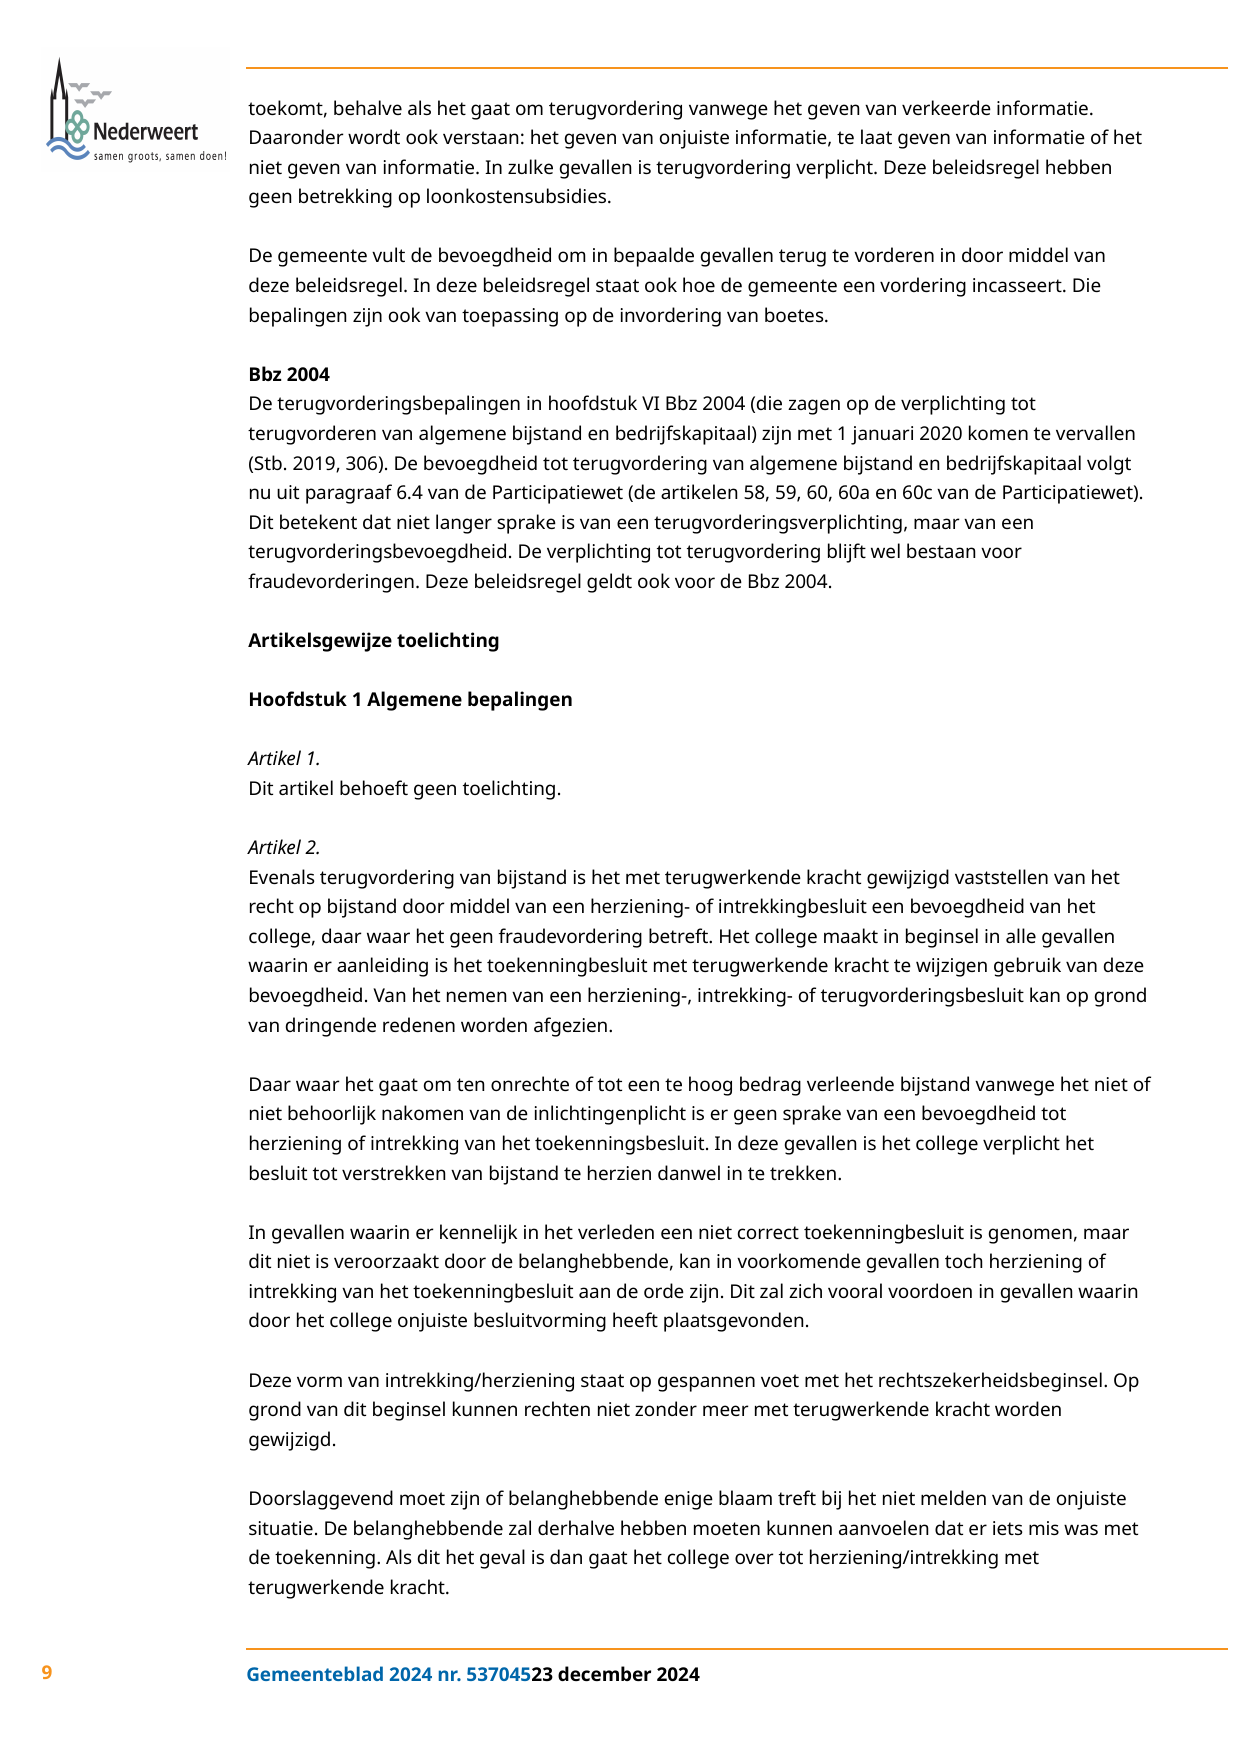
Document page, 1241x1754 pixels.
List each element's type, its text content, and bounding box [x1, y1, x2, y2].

text Artikelsgewijze toelichting [248, 627, 1152, 653]
text Doorslaggevend moet zijn of belanghebbende enige blaam treft bij het niet melden van de onjuiste situatie. De belanghebbende zal derhalve hebben moeten kunnen aanvoelen dat er iets mis was met de toekenning. Als dit het geval is dan gaat het college over tot herziening/intrekking met terugwerkende kracht. [248, 1485, 1152, 1600]
text Bbz 2004 [248, 361, 1152, 387]
text Evenals terugvordering van bijstand is het met terugwerkende kracht gewijzigd vaststellen van het recht op bijstand door middel van een herziening- of intrekkingbesluit een bevoegdheid van het college, daar waar het geen fraudevordering betreft. Het college maakt in beginsel in alle gevallen waarin er aanleiding is het toekenningbesluit met terugwerkende kracht te wijzigen gebruik van deze bevoegdheid. Van het nemen van een herziening-, intrekking- of terugvorderingsbesluit kan op grond van dringende redenen worden afgezien. [248, 864, 1152, 1038]
picture [41, 47, 231, 172]
text In gevallen waarin er kennelijk in het verleden een niet correct toekenningbesluit is genomen, maar dit niet is veroorzaakt door de belanghebbende, kan in voorkomende gevallen toch herziening of intrekking van het toekenningbesluit aan de orde zijn. Dit zal zich vooral voordoen in gevallen waarin door het college onjuiste besluitvorming heeft plaatsgevonden. [248, 1219, 1152, 1333]
text De terugvorderingsbepalingen in hoofdstuk VI Bbz 2004 (die zagen op de verplichting tot terugvorderen van algemene bijstand en bedrijfskapitaal) zijn met 1 januari 2020 komen te vervallen (Stb. 2019, 306). De bevoegdheid tot terugvordering van algemene bijstand en bedrijfskapitaal volgt nu uit paragraaf 6.4 van de Participatiewet (de artikelen 58, 59, 60, 60a en 60c van de Participatiewet). Dit betekent dat niet langer sprake is van een terugvorderingsverplichting, maar van een terugvorderingsbevoegdheid. De verplichting tot terugvordering blijft wel bestaan voor fraudevorderingen. Deze beleidsregel geldt ook voor de Bbz 2004. [248, 391, 1152, 594]
text De gemeente vult de bevoegdheid om in bepaalde gevallen terug te vorderen in door middel van deze beleidsregel. In deze beleidsregel staat ook hoe de gemeente een vordering incasseert. Die bepalingen zijn ook van toepassing op de invordering van boetes. [248, 243, 1152, 328]
text Artikel 1. [248, 746, 1152, 771]
text Hoofdstuk 1 Algemene bepalingen [248, 686, 1152, 712]
text toekomt, behalve als het gaat om terugvordering vanwege het geven van verkeerde informatie. Daaronder wordt ook verstaan: het geven van onjuiste informatie, te laat geven van informatie of het niet geven van informatie. In zulke gevallen is terugvordering verplicht. Deze beleidsregel hebben geen betrekking op loonkostensubsidies. [248, 95, 1152, 209]
text Artikel 2. [248, 834, 1152, 860]
text Dit artikel behoeft geen toelichting. [248, 775, 1152, 801]
text Daar waar het gaat om ten onrechte of tot een te hoog bedrag verleende bijstand vanwege het niet of niet behoorlijk nakomen van de inlichtingenplicht is er geen sprake van een bevoegdheid tot herziening of intrekking van het toekenningsbesluit. In deze gevallen is het college verplicht het besluit tot verstrekken van bijstand te herzien danwel in te trekken. [248, 1071, 1152, 1186]
text Deze vorm van intrekking/herziening staat op gespannen voet met het rechtszekerheidsbeginsel. Op grond van dit beginsel kunnen rechten niet zonder meer met terugwerkende kracht worden gewijzigd. [248, 1367, 1152, 1452]
